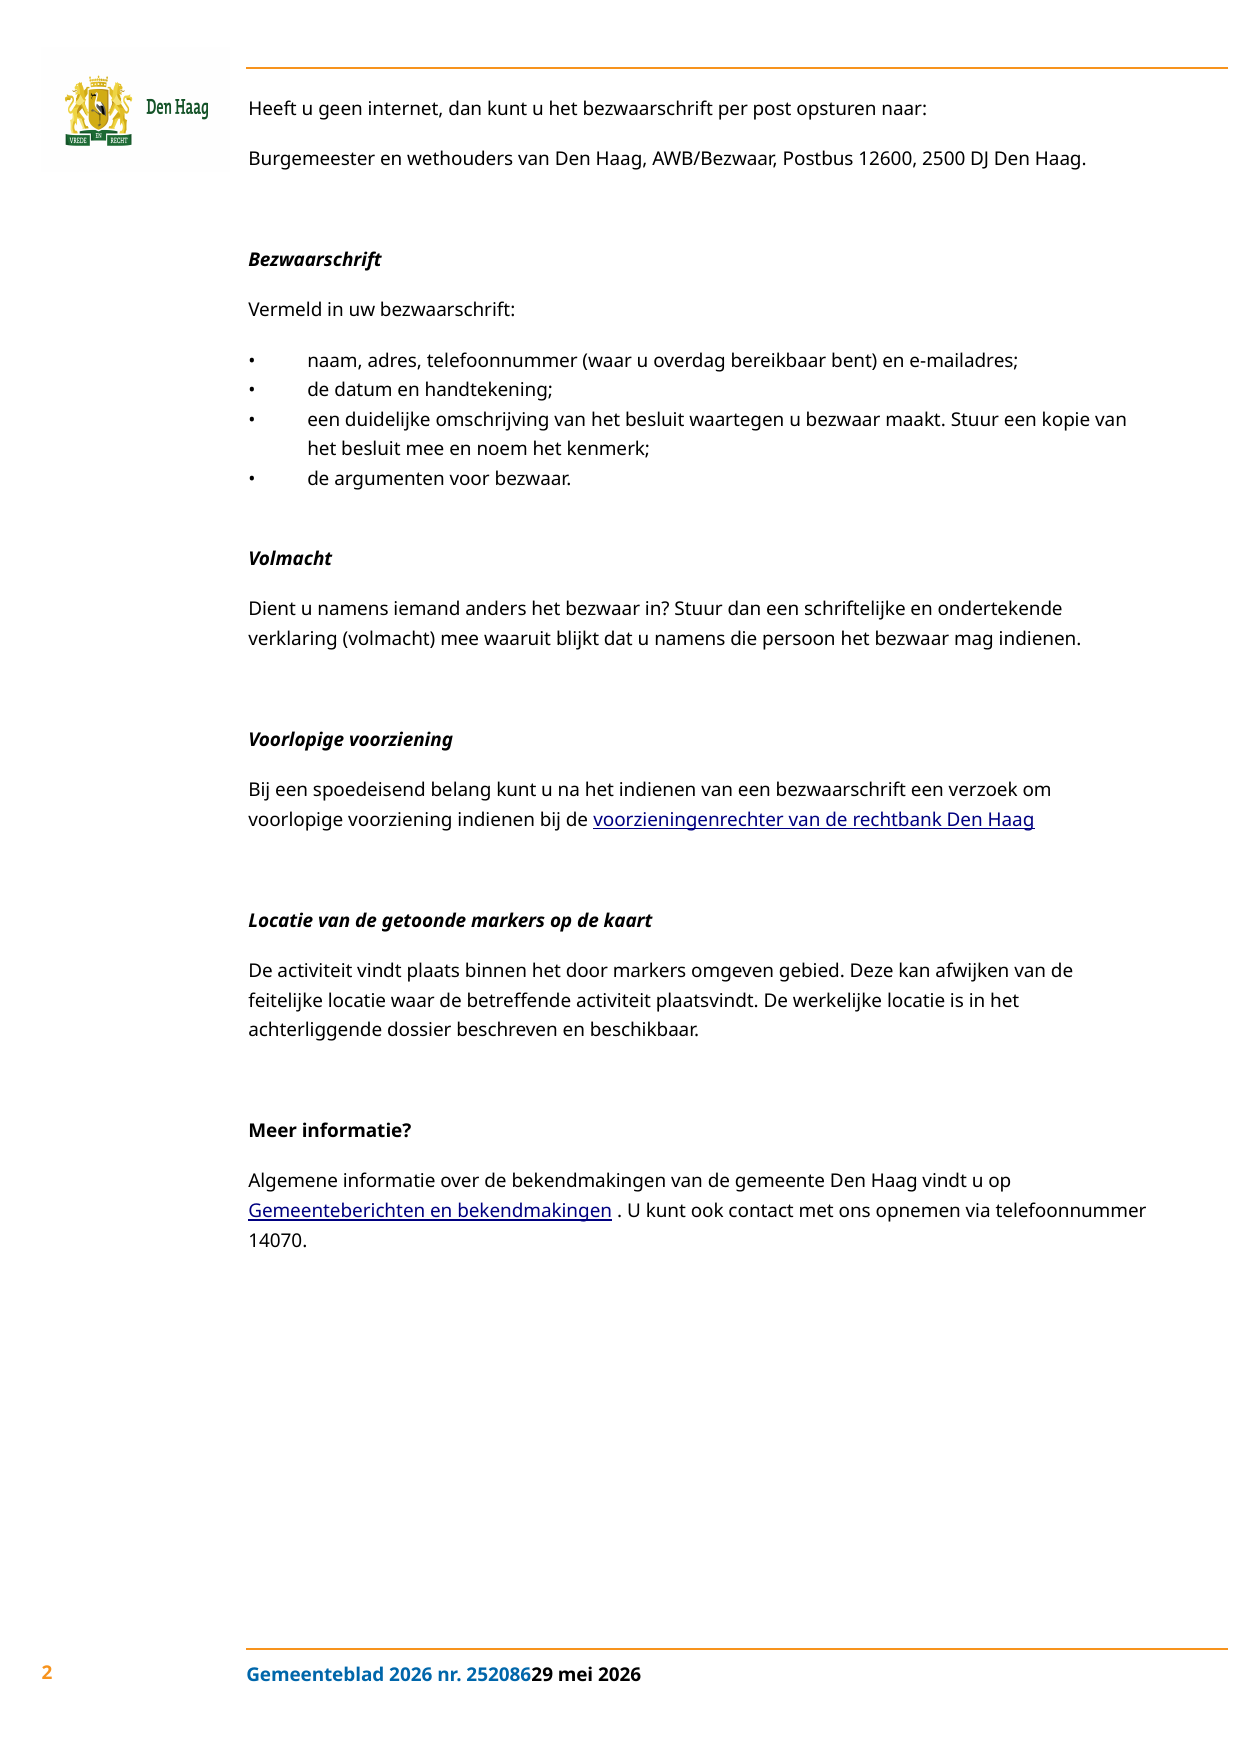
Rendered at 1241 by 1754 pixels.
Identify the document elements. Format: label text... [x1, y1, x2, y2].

list de datum en handtekening; [248, 376, 1152, 402]
text Meer informatie? [248, 1117, 1152, 1143]
text Locatie van de getoonde markers op de kaart [248, 907, 1152, 933]
text Bij een spoedeisend belang kunt u na het indienen van een bezwaarschrift een verzoek om voorlopige voorziening indienen bij de voorzieningenrechter van de rechtbank Den Haag [248, 776, 1152, 832]
text Heeft u geen internet, dan kunt u het bezwaarschrift per post opsturen naar: [248, 95, 1152, 121]
text Dient u namens iemand anders het bezwaar in? Stuur dan een schriftelijke en ondertekende verklaring (volmacht) mee waaruit blijkt dat u namens die persoon het bezwaar mag indienen. [248, 596, 1152, 651]
text Vermeld in uw bezwaarschrift: [248, 296, 1152, 322]
picture [41, 47, 231, 172]
text Algemene informatie over de bekendmakingen van de gemeente Den Haag vindt u op Gemeenteberichten en bekendmakingen . U kunt ook contact met ons opnemen via telefoonnummer 14070. [248, 1168, 1152, 1253]
list naam, adres, telefoonnummer (waar u overdag bereikbaar bent) en e-mailadres; [248, 347, 1152, 373]
text Volmacht [248, 545, 1152, 571]
text De activiteit vindt plaats binnen het door markers omgeven gebied. Deze kan afwijken van de feitelijke locatie waar de betreffende activiteit plaatsvindt. De werkelijke locatie is in het achterliggende dossier beschreven en beschikbaar. [248, 957, 1152, 1042]
list een duidelijke omschrijving van het besluit waartegen u bezwaar maakt. Stuur een kopie van het besluit mee en noem het kenmerk; [248, 406, 1152, 461]
list de argumenten voor bezwaar. [248, 465, 1152, 491]
text Bezwaarschrift [248, 246, 1152, 272]
text Voorlopige voorziening [248, 726, 1152, 752]
text Burgemeester en wethouders van Den Haag, AWB/Bezwaar, Postbus 12600, 2500 DJ Den Haag. [248, 145, 1152, 171]
